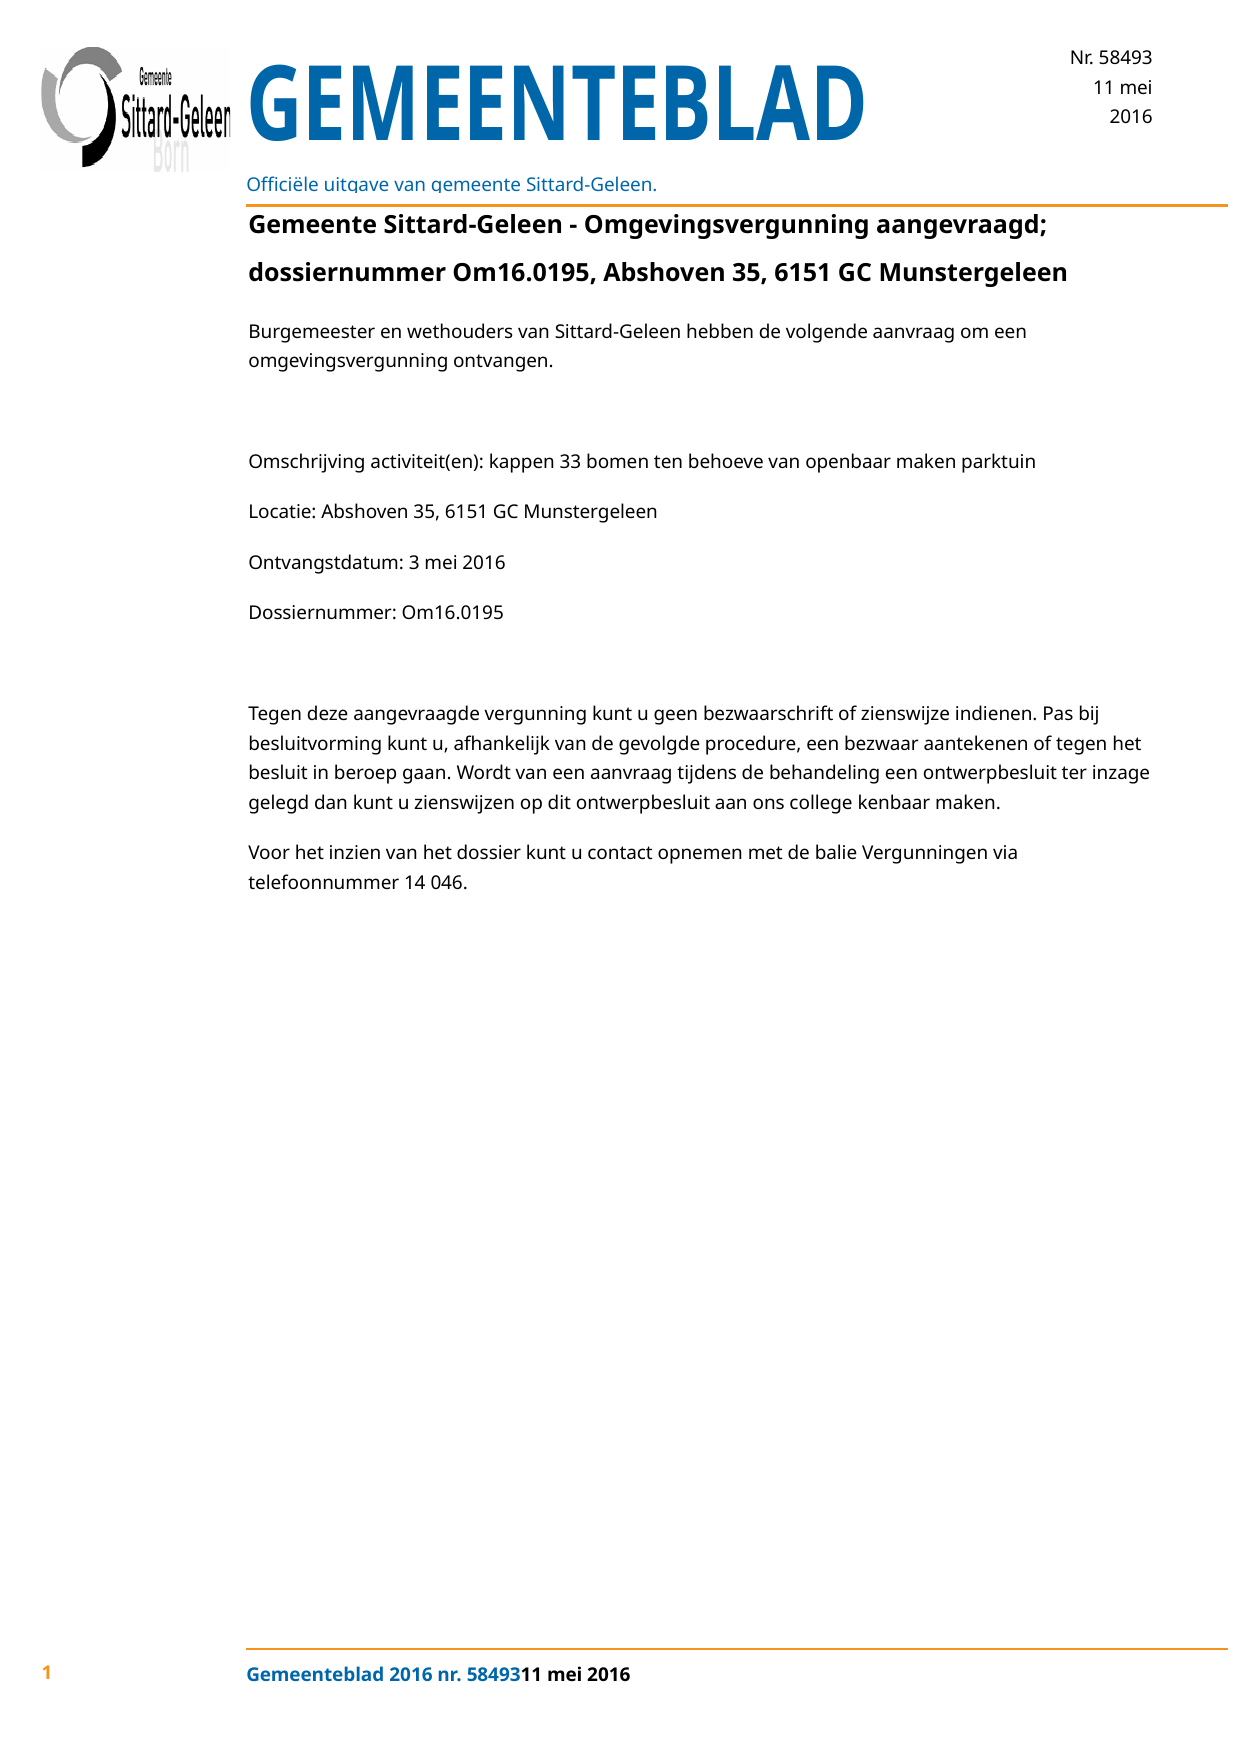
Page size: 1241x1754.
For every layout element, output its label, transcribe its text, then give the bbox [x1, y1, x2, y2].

text Gemeente Sittard-Geleen - Omgevingsvergunning aangevraagd; dossiernummer Om16.0195, Abshoven 35, 6151 GC Munstergeleen [248, 207, 1152, 288]
text Burgemeester en wethouders van Sittard-Geleen hebben de volgende aanvraag om een omgevingsvergunning ontvangen. [248, 318, 1152, 373]
picture [41, 47, 231, 172]
text Tegen deze aangevraagde vergunning kunt u geen bezwaarschrift of zienswijze indienen. Pas bij besluitvorming kunt u, afhankelijk van de gevolgde procedure, een bezwaar aantekenen of tegen het besluit in beroep gaan. Wordt van een aanvraag tijdens de behandeling een ontwerpbesluit ter inzage gelegd dan kunt u zienswijzen op dit ontwerpbesluit aan ons college kenbaar maken. [248, 700, 1152, 815]
text Locatie: Abshoven 35, 6151 GC Munstergeleen [248, 499, 1152, 524]
text Voor het inzien van het dossier kunt u contact opnemen met de balie Vergunningen via telefoonnummer 14 046. [248, 839, 1152, 895]
text Ontvangstdatum: 3 mei 2016 [248, 549, 1152, 575]
text Dossiernummer: Om16.0195 [248, 599, 1152, 625]
text Omschrijving activiteit(en): kappen 33 bomen ten behoeve van openbaar maken parktuin [248, 448, 1152, 474]
